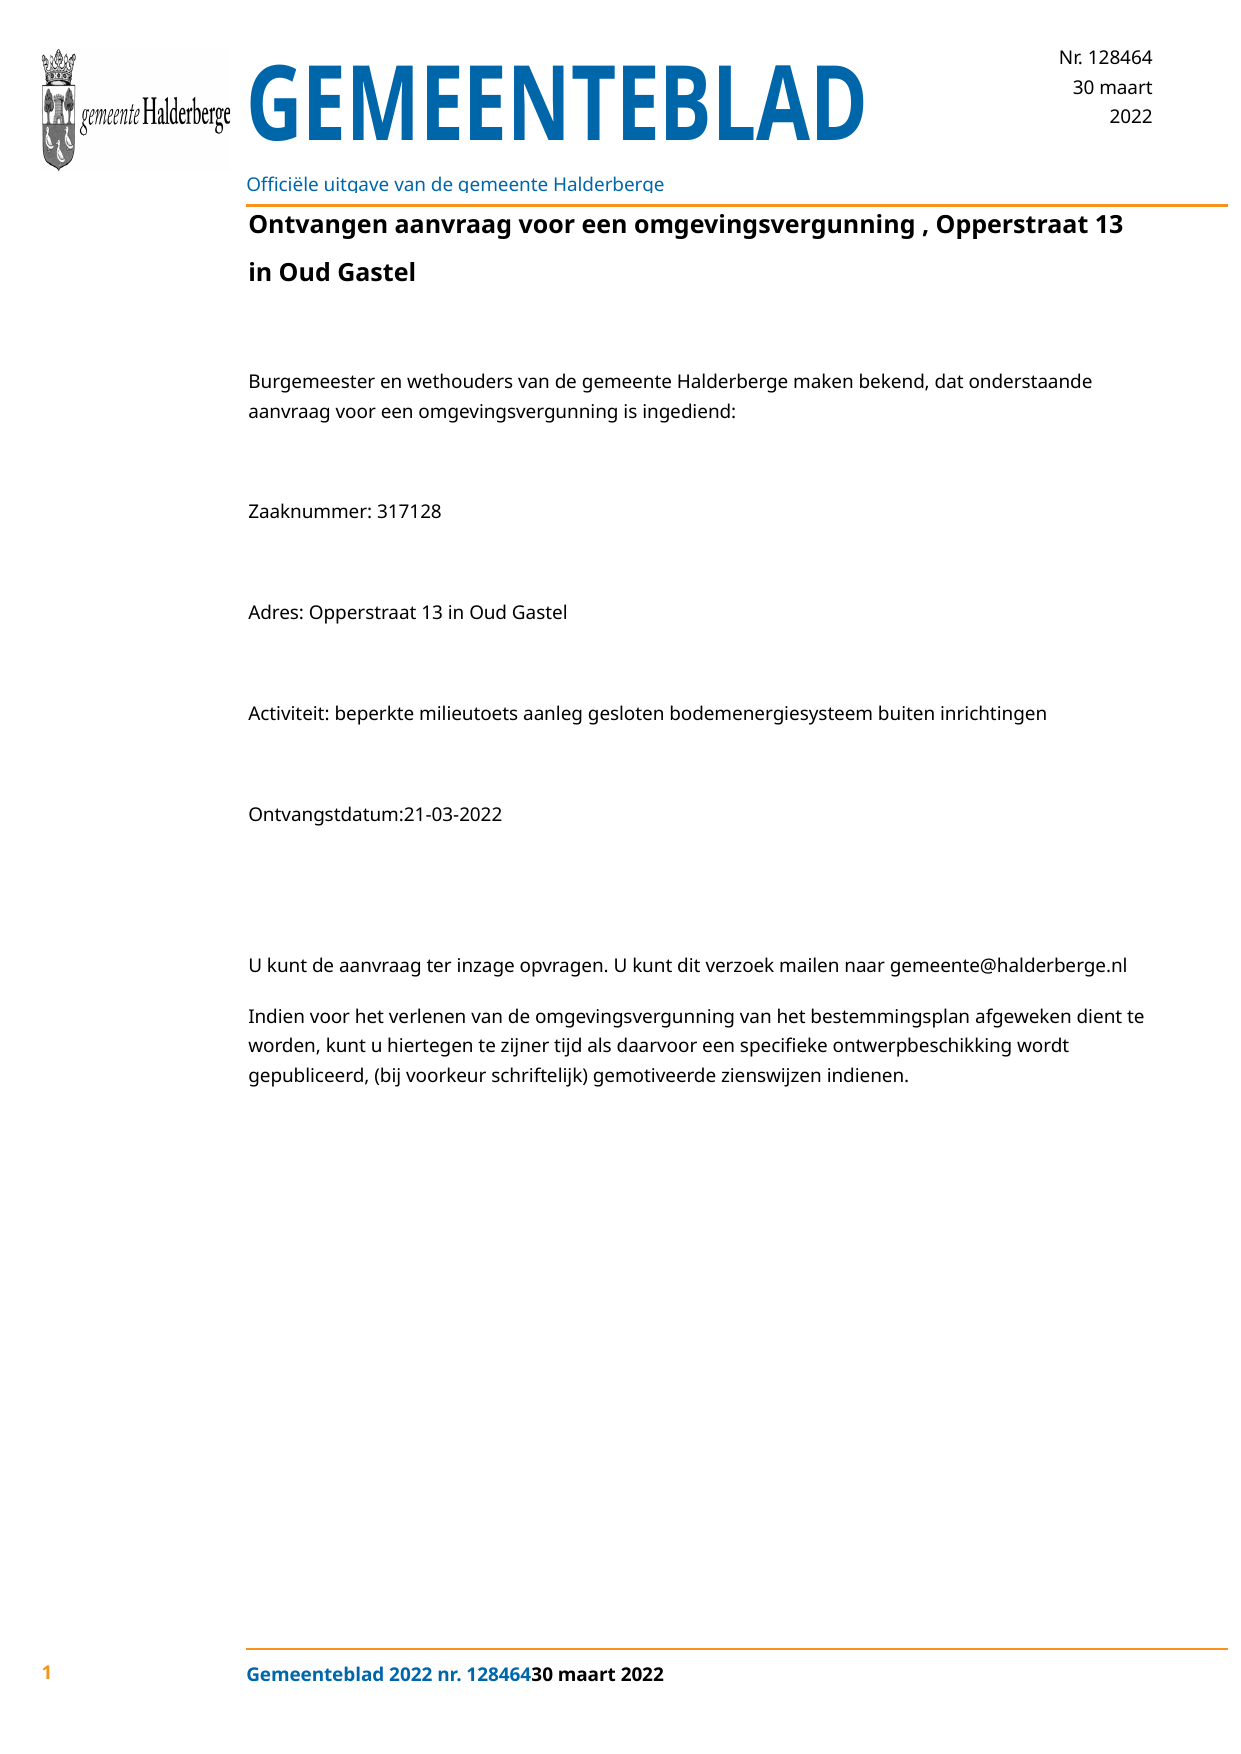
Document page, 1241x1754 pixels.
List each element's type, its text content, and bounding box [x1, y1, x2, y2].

text Adres: Opperstraat 13 in Oud Gastel [248, 599, 1152, 625]
text U kunt de aanvraag ter inzage opvragen. U kunt dit verzoek mailen naar gemeente@halderberge.nl [248, 952, 1152, 978]
picture [41, 47, 231, 172]
text Activiteit: beperkte milieutoets aanleg gesloten bodemenergiesysteem buiten inrichtingen [248, 700, 1152, 726]
text Zaaknummer: 317128 [248, 499, 1152, 524]
text Ontvangstdatum:21-03-2022 [248, 801, 1152, 827]
text Ontvangen aanvraag voor een omgevingsvergunning , Opperstraat 13 in Oud Gastel [248, 207, 1152, 288]
text Indien voor het verlenen van de omgevingsvergunning van het bestemmingsplan afgeweken dient te worden, kunt u hiertegen te zijner tijd als daarvoor een specifieke ontwerpbeschikking wordt gepubliceerd, (bij voorkeur schriftelijk) gemotiveerde zienswijzen indienen. [248, 1003, 1152, 1088]
text Burgemeester en wethouders van de gemeente Halderberge maken bekend, dat onderstaande aanvraag voor een omgevingsvergunning is ingediend: [248, 368, 1152, 424]
